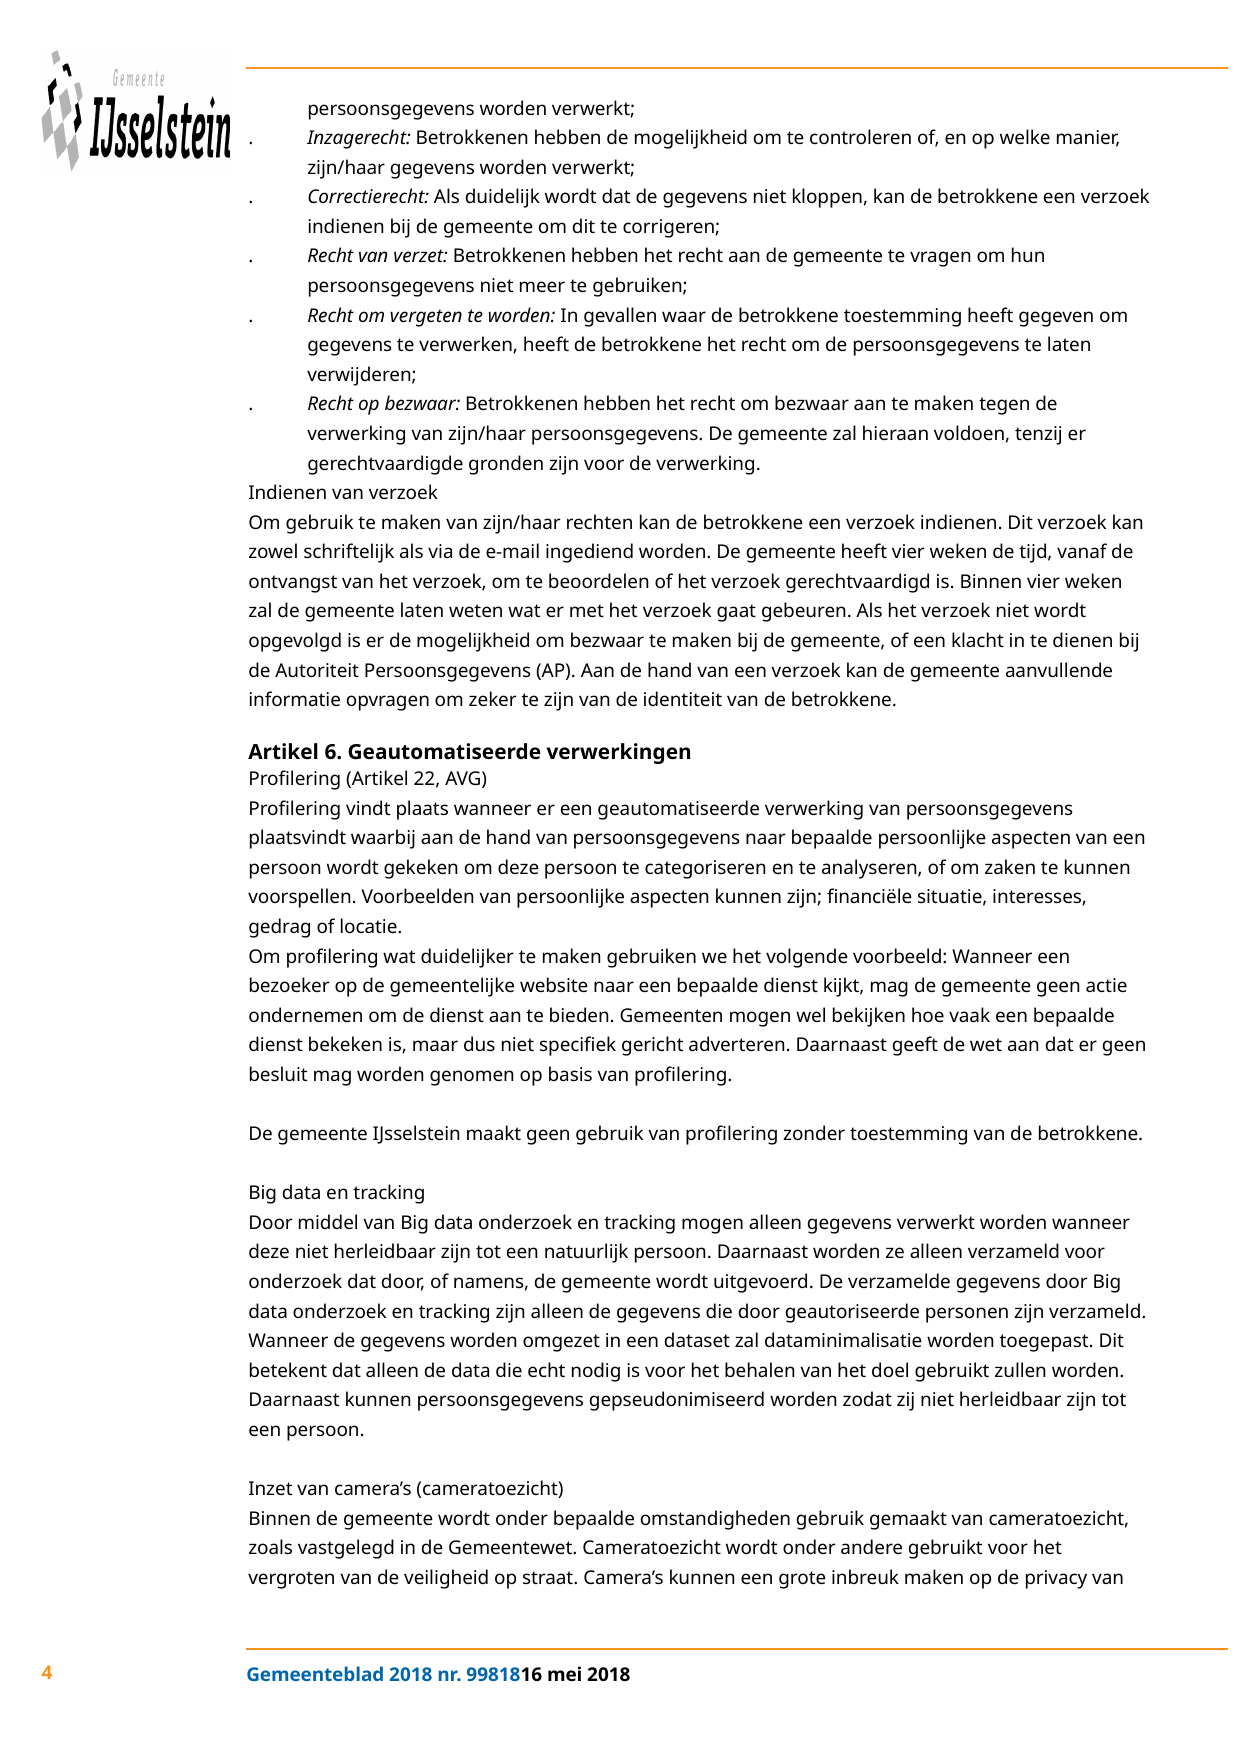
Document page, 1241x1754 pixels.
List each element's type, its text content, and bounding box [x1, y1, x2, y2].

text De gemeente IJsselstein maakt geen gebruik van profilering zonder toestemming van de betrokkene. [248, 1120, 1152, 1146]
text Profilering vindt plaats wanneer er een geautomatiseerde verwerking van persoonsgegevens plaatsvindt waarbij aan de hand van persoonsgegevens naar bepaalde persoonlijke aspecten van een persoon wordt gekeken om deze persoon te categoriseren en te analyseren, of om zaken te kunnen voorspellen. Voorbeelden van persoonlijke aspecten kunnen zijn; financiële situatie, interesses, gedrag of locatie. [248, 795, 1152, 939]
text Om profilering wat duidelijker te maken gebruiken we het volgende voorbeeld: Wanneer een bezoeker op de gemeentelijke website naar een bepaalde dienst kijkt, mag de gemeente geen actie ondernemen om de dienst aan te bieden. Gemeenten mogen wel bekijken hoe vaak een bepaalde dienst bekeken is, maar dus niet specifiek gericht adverteren. Daarnaast geeft de wet aan dat er geen besluit mag worden genomen op basis van profilering. [248, 943, 1152, 1087]
text Binnen de gemeente wordt onder bepaalde omstandigheden gebruik gemaakt van cameratoezicht, zoals vastgelegd in de Gemeentewet. Cameratoezicht wordt onder andere gebruikt voor het vergroten van de veiligheid op straat. Camera’s kunnen een grote inbreuk maken op de privacy van [248, 1505, 1152, 1590]
text Indienen van verzoek [248, 479, 1152, 505]
text Om gebruik te maken van zijn/haar rechten kan de betrokkene een verzoek indienen. Dit verzoek kan zowel schriftelijk als via de e-mail ingediend worden. De gemeente heeft vier weken de tijd, vanaf de ontvangst van het verzoek, om te beoordelen of het verzoek gerechtvaardigd is. Binnen vier weken zal de gemeente laten weten wat er met het verzoek gaat gebeuren. Als het verzoek niet wordt opgevolgd is er de mogelijkheid om bezwaar te maken bij de gemeente, of een klacht in te dienen bij de Autoriteit Persoonsgegevens (AP). Aan de hand van een verzoek kan de gemeente aanvullende informatie opvragen om zeker te zijn van de identiteit van de betrokkene. [248, 509, 1152, 712]
list Recht om vergeten te worden: In gevallen waar de betrokkene toestemming heeft gegeven om gegevens te verwerken, heeft de betrokkene het recht om de persoonsgegevens te laten verwijderen; [248, 302, 1152, 387]
text Big data en tracking [248, 1179, 1152, 1205]
text Artikel 6. Geautomatiseerde verwerkingen [248, 737, 1152, 765]
list Recht van verzet: Betrokkenen hebben het recht aan de gemeente te vragen om hun persoonsgegevens niet meer te gebruiken; [248, 243, 1152, 298]
list Correctierecht: Als duidelijk wordt dat de gegevens niet kloppen, kan de betrokkene een verzoek indienen bij de gemeente om dit te corrigeren; [248, 183, 1152, 239]
picture [41, 47, 231, 172]
text Door middel van Big data onderzoek en tracking mogen alleen gegevens verwerkt worden wanneer deze niet herleidbaar zijn tot een natuurlijk persoon. Daarnaast worden ze alleen verzameld voor onderzoek dat door, of namens, de gemeente wordt uitgevoerd. De verzamelde gegevens door Big data onderzoek en tracking zijn alleen de gegevens die door geautoriseerde personen zijn verzameld. Wanneer de gegevens worden omgezet in een dataset zal dataminimalisatie worden toegepast. Dit betekent dat alleen de data die echt nodig is voor het behalen van het doel gebruikt zullen worden. Daarnaast kunnen persoonsgegevens gepseudonimiseerd worden zodat zij niet herleidbaar zijn tot een persoon. [248, 1209, 1152, 1442]
text Profilering (Artikel 22, AVG) [248, 765, 1152, 791]
text Inzet van camera’s (cameratoezicht) [248, 1475, 1152, 1501]
list Inzagerecht: Betrokkenen hebben de mogelijkheid om te controleren of, en op welke manier, zijn/haar gegevens worden verwerkt; [248, 124, 1152, 180]
list Recht op bezwaar: Betrokkenen hebben het recht om bezwaar aan te maken tegen de verwerking van zijn/haar persoonsgegevens. De gemeente zal hieraan voldoen, tenzij er gerechtvaardigde gronden zijn voor de verwerking. [248, 391, 1152, 476]
list persoonsgegevens worden verwerkt; [248, 95, 1152, 121]
